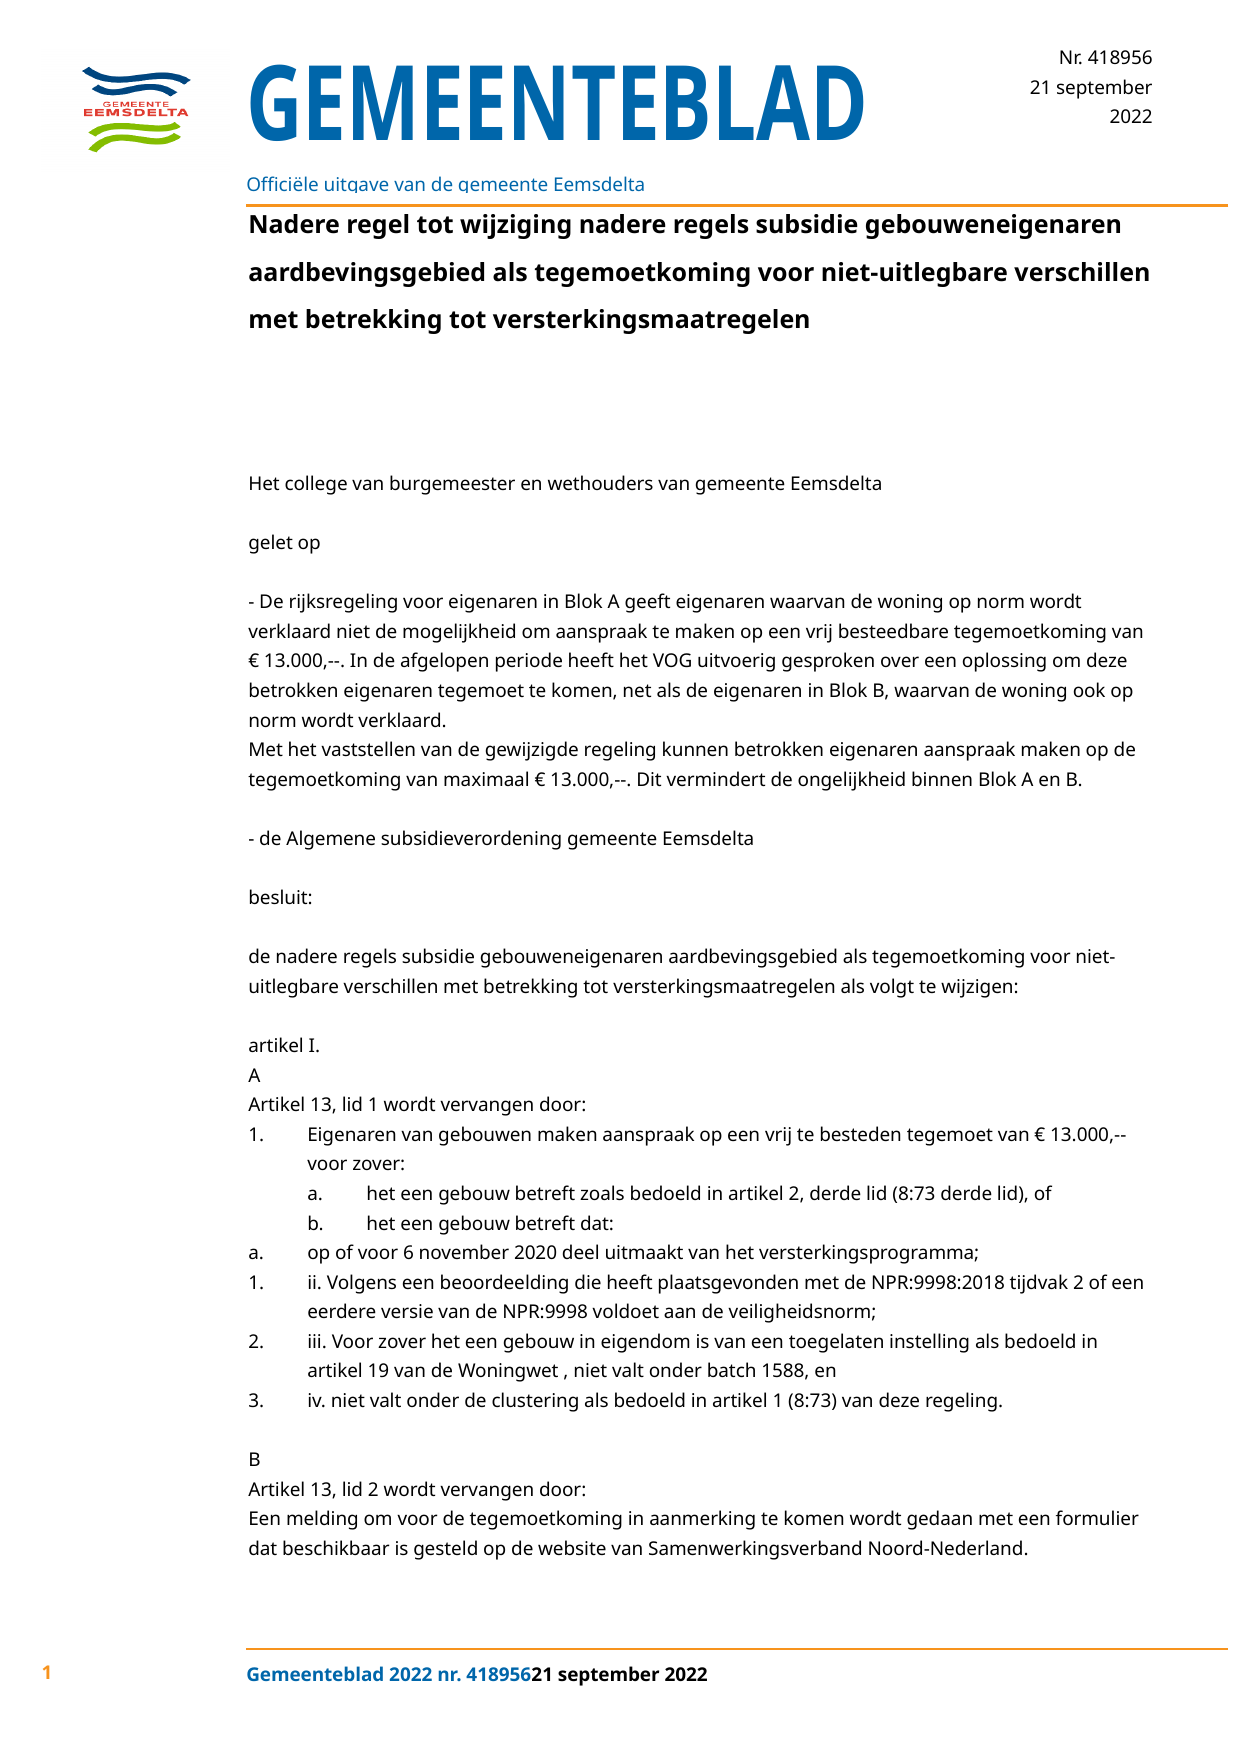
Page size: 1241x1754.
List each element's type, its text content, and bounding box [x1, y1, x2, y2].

list het een gebouw betreft zoals bedoeld in artikel 2, derde lid (8:73 derde lid), of [307, 1180, 1152, 1206]
picture [41, 47, 231, 172]
list iii. Voor zover het een gebouw in eigendom is van een toegelaten instelling als bedoeld in artikel 19 van de Woningwet , niet valt onder batch 1588, en [248, 1328, 1152, 1383]
text Een melding om voor de tegemoetkoming in aanmerking te komen wordt gedaan met een formulier dat beschikbaar is gesteld op de website van Samenwerkingsverband Noord-Nederland. [248, 1506, 1152, 1561]
text Nadere regel tot wijziging nadere regels subsidie gebouweneigenaren aardbevingsgebied als tegemoetkoming voor niet-uitlegbare verschillen met betrekking tot versterkingsmaatregelen [248, 207, 1152, 336]
text Het college van burgemeester en wethouders van gemeente Eemsdelta [248, 470, 1152, 496]
list Eigenaren van gebouwen maken aanspraak op een vrij te besteden tegemoet van € 13.000,-- voor zover: [248, 1121, 1152, 1176]
text Met het vaststellen van de gewijzigde regeling kunnen betrokken eigenaren aanspraak maken op de tegemoetkoming van maximaal € 13.000,--. Dit vermindert de ongelijkheid binnen Blok A en B. [248, 736, 1152, 792]
list ii. Volgens een beoordeelding die heeft plaatsgevonden met de NPR:9998:2018 tijdvak 2 of een eerdere versie van de NPR:9998 voldoet aan de veiligheidsnorm; [248, 1269, 1152, 1324]
list het een gebouw betreft dat: [307, 1210, 1152, 1235]
text besluit: [248, 884, 1152, 910]
text artikel I. [248, 1032, 1152, 1058]
text B [248, 1446, 1152, 1472]
text de nadere regels subsidie gebouweneigenaren aardbevingsgebied als tegemoetkoming voor niet-uitlegbare verschillen met betrekking tot versterkingsmaatregelen als volgt te wijzigen: [248, 943, 1152, 999]
text gelet op [248, 529, 1152, 555]
list op of voor 6 november 2020 deel uitmaakt van het versterkingsprogramma; [248, 1239, 1152, 1265]
list iv. niet valt onder de clustering als bedoeld in artikel 1 (8:73) van deze regeling. [248, 1387, 1152, 1413]
text Artikel 13, lid 1 wordt vervangen door: [248, 1091, 1152, 1117]
text - De rijksregeling voor eigenaren in Blok A geeft eigenaren waarvan de woning op norm wordt verklaard niet de mogelijkheid om aanspraak te maken op een vrij besteedbare tegemoetkoming van € 13.000,--. In de afgelopen periode heeft het VOG uitvoerig gesproken over een oplossing om deze betrokken eigenaren tegemoet te komen, net als de eigenaren in Blok B, waarvan de woning ook op norm wordt verklaard. [248, 588, 1152, 732]
text Artikel 13, lid 2 wordt vervangen door: [248, 1476, 1152, 1502]
text A [248, 1062, 1152, 1087]
text - de Algemene subsidieverordening gemeente Eemsdelta [248, 825, 1152, 851]
